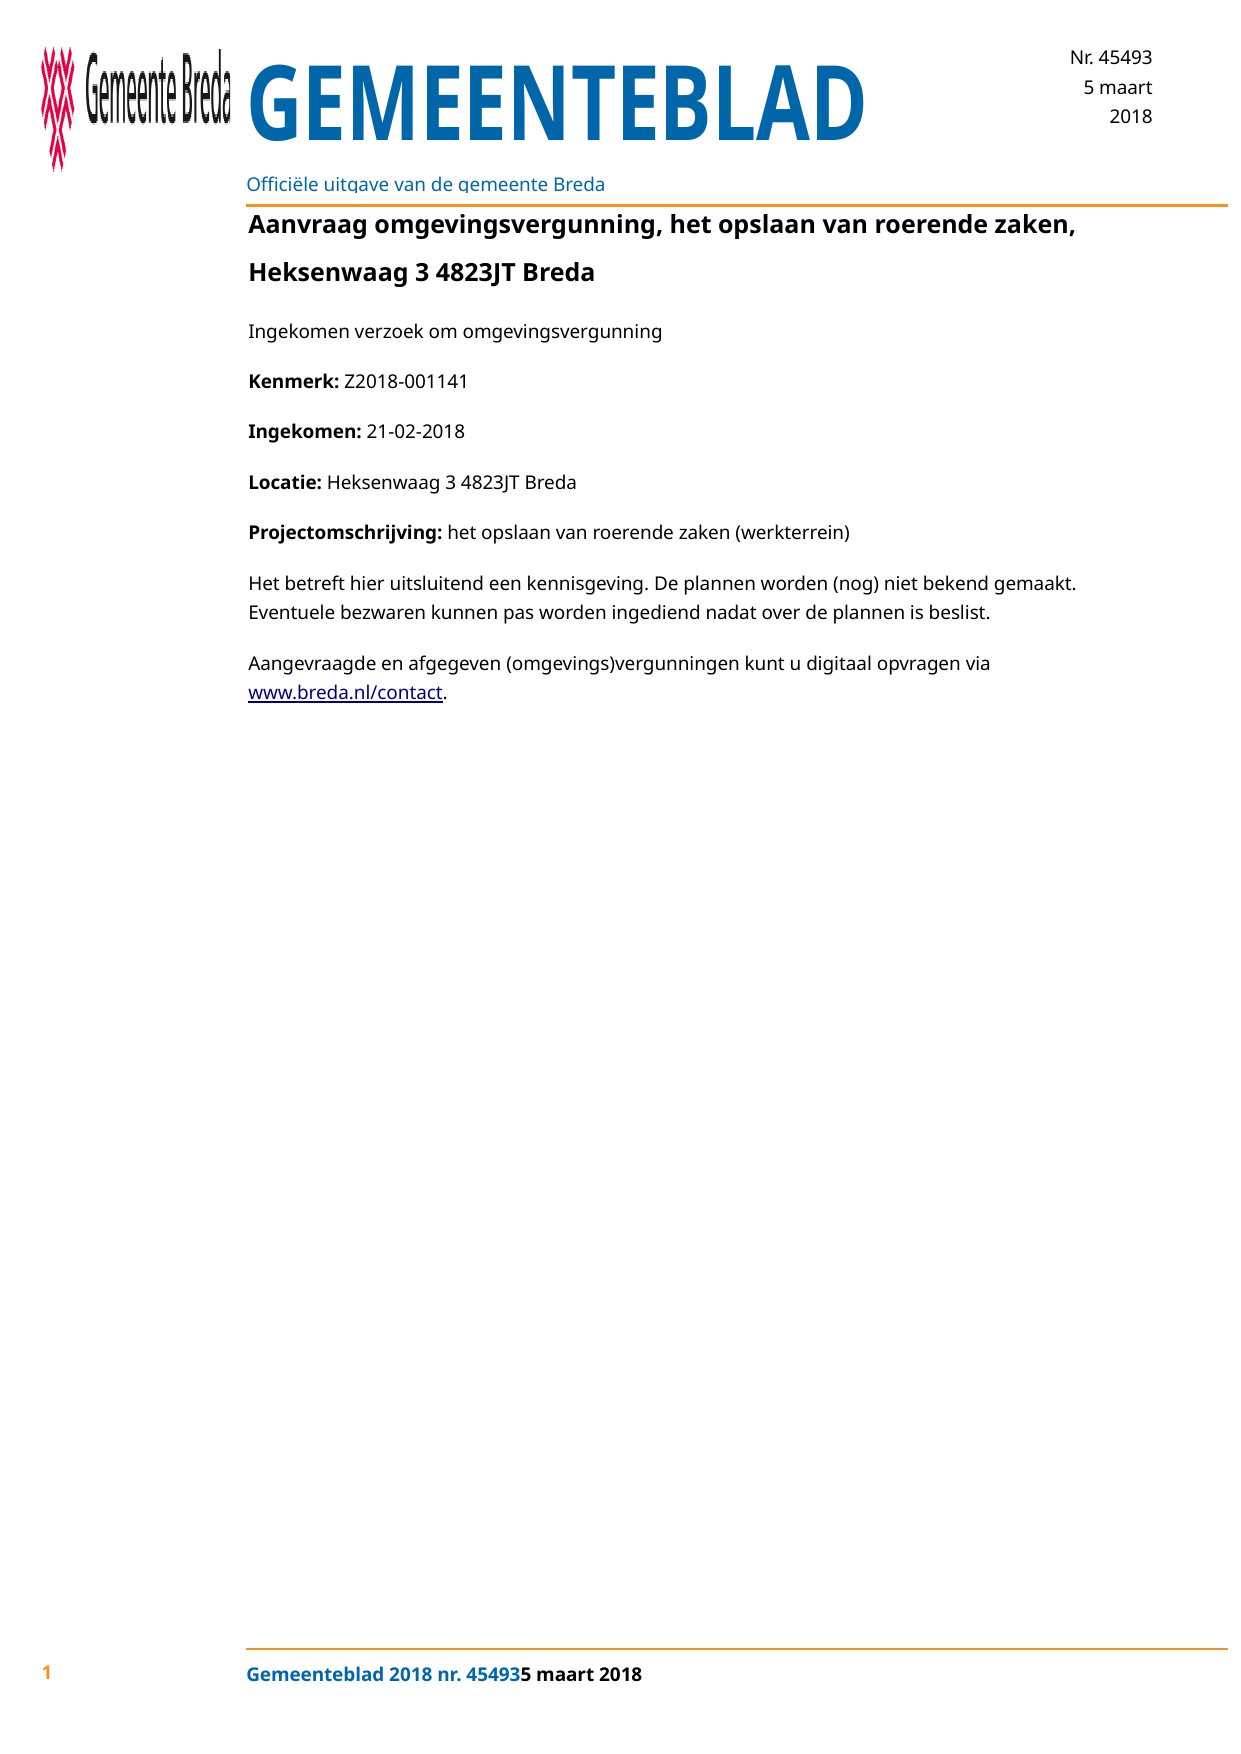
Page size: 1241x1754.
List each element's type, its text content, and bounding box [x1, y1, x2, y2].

text Projectomschrijving: het opslaan van roerende zaken (werkterrein) [248, 519, 1152, 545]
text Aanvraag omgevingsvergunning, het opslaan van roerende zaken, Heksenwaag 3 4823JT Breda [248, 207, 1152, 288]
text Aangevraagde en afgegeven (omgevings)vergunningen kunt u digitaal opvragen via www.breda.nl/contact. [248, 650, 1152, 705]
text Het betreft hier uitsluitend een kennisgeving. De plannen worden (nog) niet bekend gemaakt. Eventuele bezwaren kunnen pas worden ingediend nadat over de plannen is beslist. [248, 570, 1152, 625]
text Locatie: Heksenwaag 3 4823JT Breda [248, 469, 1152, 495]
text Ingekomen verzoek om omgevingsvergunning [248, 318, 1152, 344]
text Kenmerk: Z2018-001141 [248, 368, 1152, 394]
text Ingekomen: 21-02-2018 [248, 419, 1152, 444]
picture [41, 47, 231, 172]
